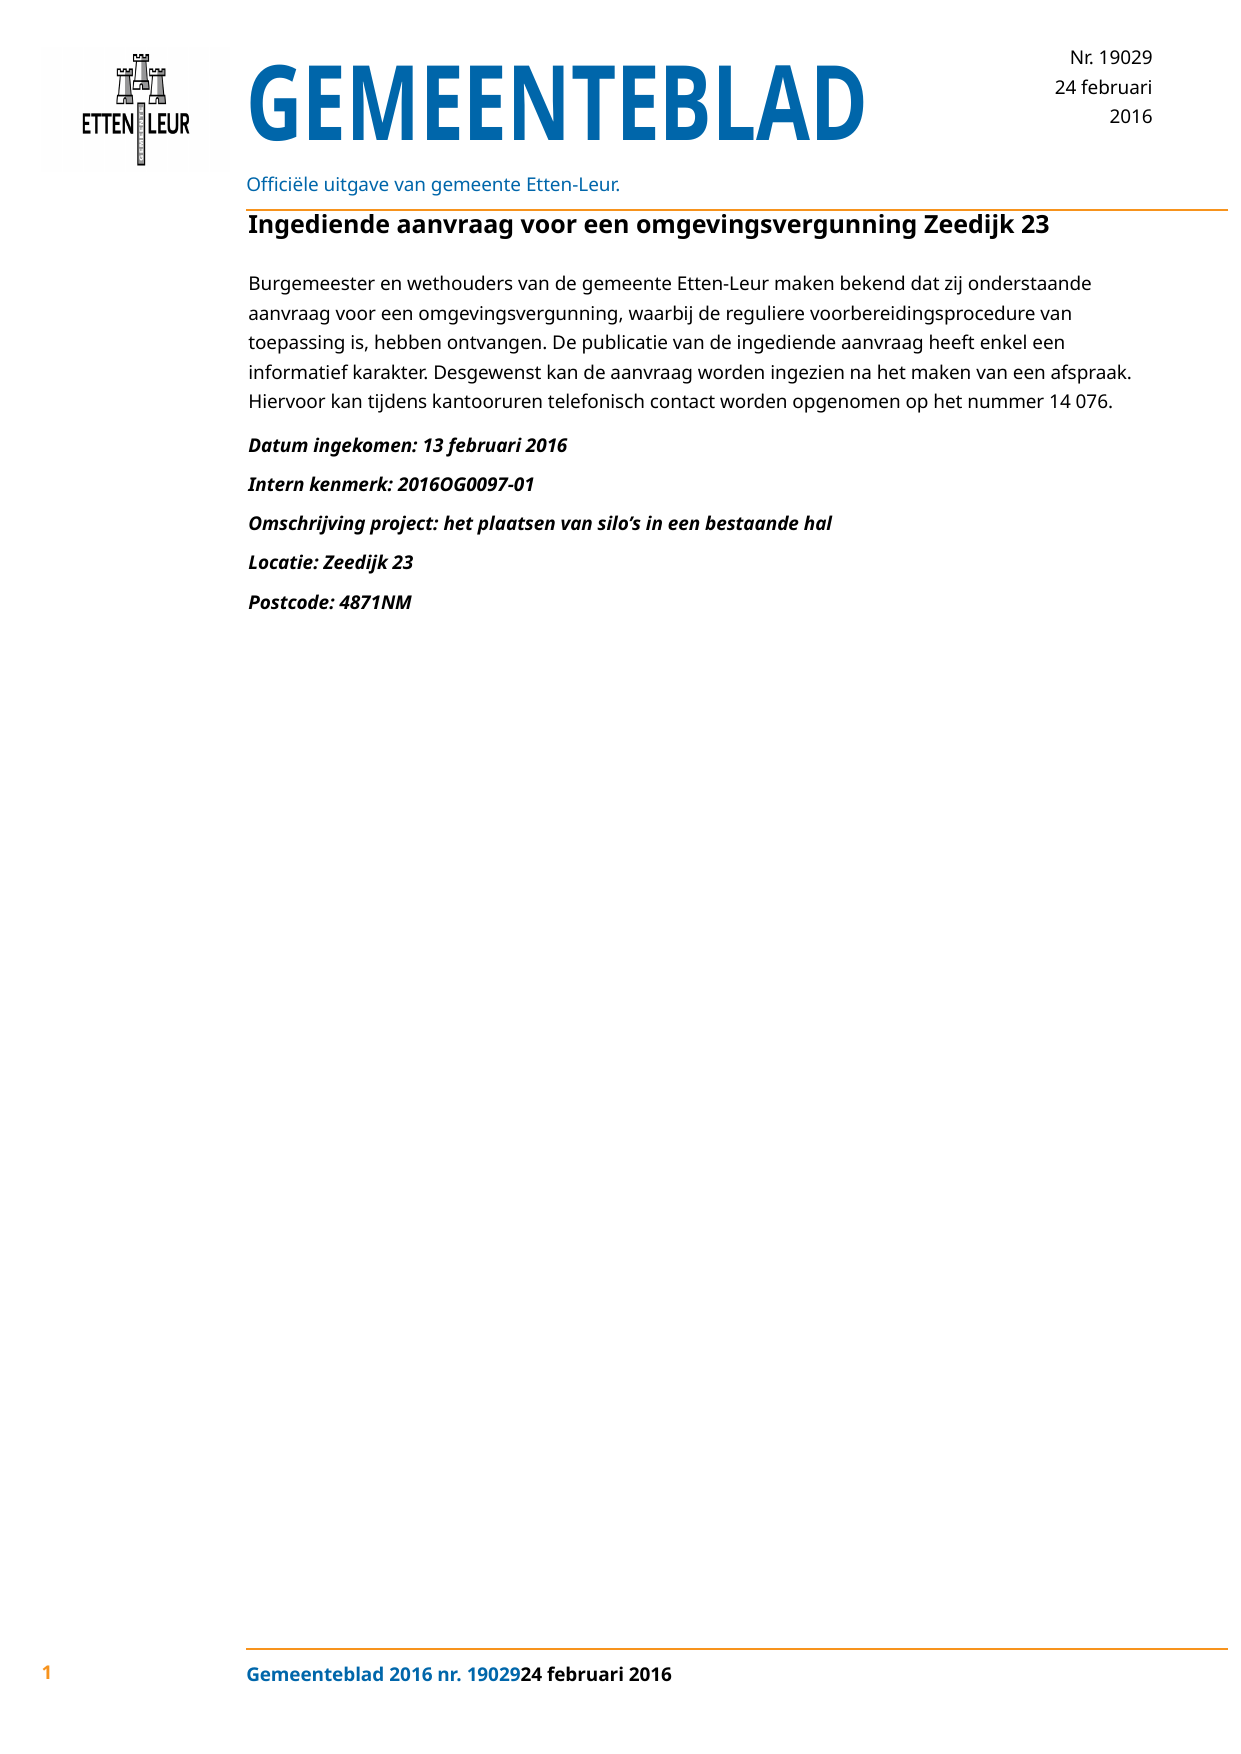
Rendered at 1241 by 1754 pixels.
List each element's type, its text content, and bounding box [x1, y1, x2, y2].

text Locatie: Zeedijk 23 [248, 549, 1152, 575]
text Datum ingekomen: 13 februari 2016 [248, 432, 1152, 457]
picture [41, 47, 231, 172]
text Omschrijving project: het plaatsen van silo’s in een bestaande hal [248, 510, 1152, 536]
text Burgemeester en wethouders van de gemeente Etten-Leur maken bekend dat zij onderstaande aanvraag voor een omgevingsvergunning, waarbij de reguliere voorbereidingsprocedure van toepassing is, hebben ontvangen. De publicatie van de ingediende aanvraag heeft enkel een informatief karakter. Desgewenst kan de aanvraag worden ingezien na het maken van een afspraak. Hiervoor kan tijdens kantooruren telefonisch contact worden opgenomen op het nummer 14 076. [248, 270, 1152, 414]
text Postcode: 4871NM [248, 589, 1152, 614]
text Intern kenmerk: 2016OG0097-01 [248, 471, 1152, 497]
text Ingediende aanvraag voor een omgevingsvergunning Zeedijk 23 [248, 211, 1152, 241]
